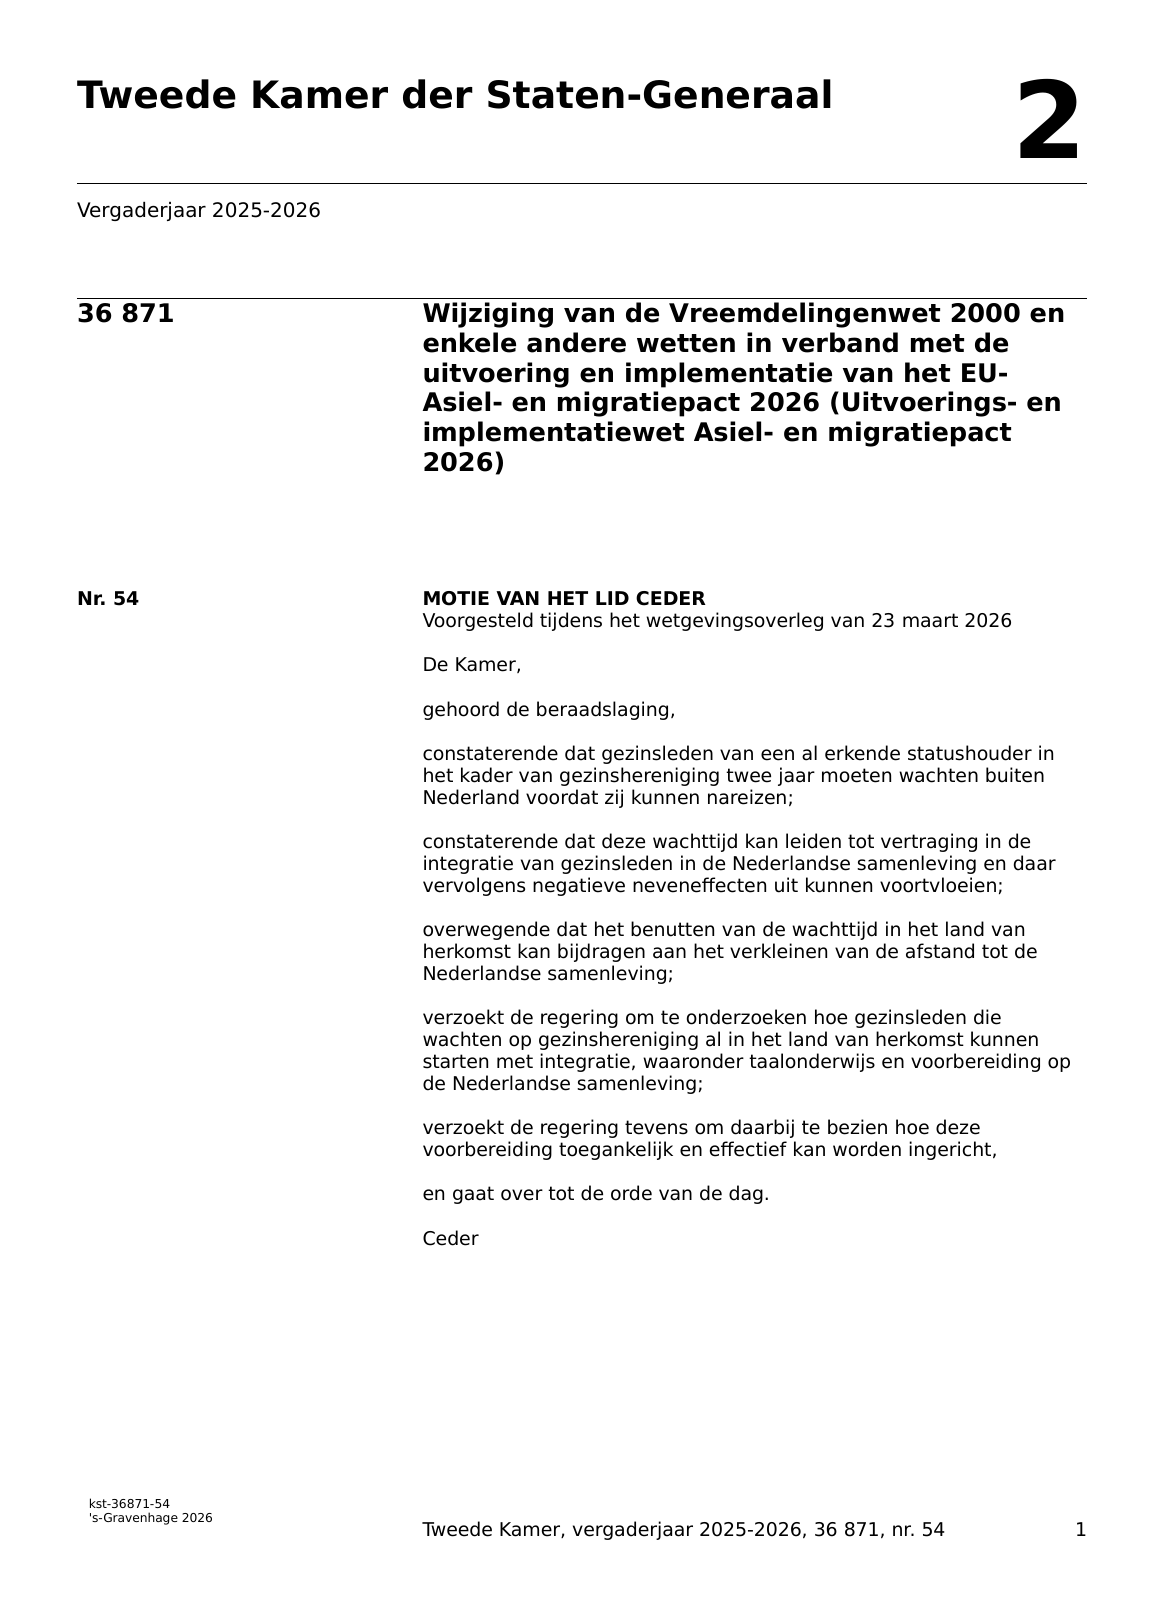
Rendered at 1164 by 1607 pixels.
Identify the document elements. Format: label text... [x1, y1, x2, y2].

table_header 2 [886, 59, 1087, 183]
text Voorgesteld tijdens het wetgevingsoverleg van 23 maart 2026 [422, 610, 1087, 632]
table_header Tweede Kamer der Staten-Generaal [77, 59, 886, 183]
text verzoekt de regering om te onderzoeken hoe gezinsleden die wachten op gezinshereniging al in het land van herkomst kunnen starten met integratie, waaronder taalonderwijs en voorbereiding op de Nederlandse samenleving; [422, 1007, 1087, 1095]
text en gaat over tot de orde van de dag. [422, 1183, 1087, 1205]
text constaterende dat deze wachttijd kan leiden tot vertraging in de integratie van gezinsleden in de Nederlandse samenleving en daar vervolgens negatieve neveneffecten uit kunnen voortvloeien; [422, 831, 1087, 897]
table_cell Vergaderjaar 2025-2026 [77, 184, 1087, 298]
text De Kamer, [422, 654, 1087, 676]
text Ceder [422, 1227, 1087, 1249]
text constaterende dat gezinsleden van een al erkende statushouder in het kader van gezinshereniging twee jaar moeten wachten buiten Nederland voordat zij kunnen nareizen; [422, 743, 1087, 808]
text 's-Gravenhage 2026 [88, 1511, 323, 1525]
text overwegende dat het benutten van de wachttijd in het land van herkomst kan bijdragen aan het verkleinen van de afstand tot de Nederlandse samenleving; [422, 919, 1087, 985]
subtitle 36 871 Wijziging van de Vreemdelingenwet 2000 en enkele andere wetten in verband met de uitvoering en implementatie van het EU-Asiel- en migratiepact 2026 (Uitvoerings- en implementatiewet Asiel- en migratiepact 2026) [77, 299, 1087, 477]
subtitle Nr. 54 MOTIE VAN HET LID CEDER [77, 588, 1087, 610]
text kst-36871-54 [88, 1497, 323, 1511]
text gehoord de beraadslaging, [422, 698, 1087, 720]
text verzoekt de regering tevens om daarbij te bezien hoe deze voorbereiding toegankelijk en effectief kan worden ingericht, [422, 1117, 1087, 1161]
